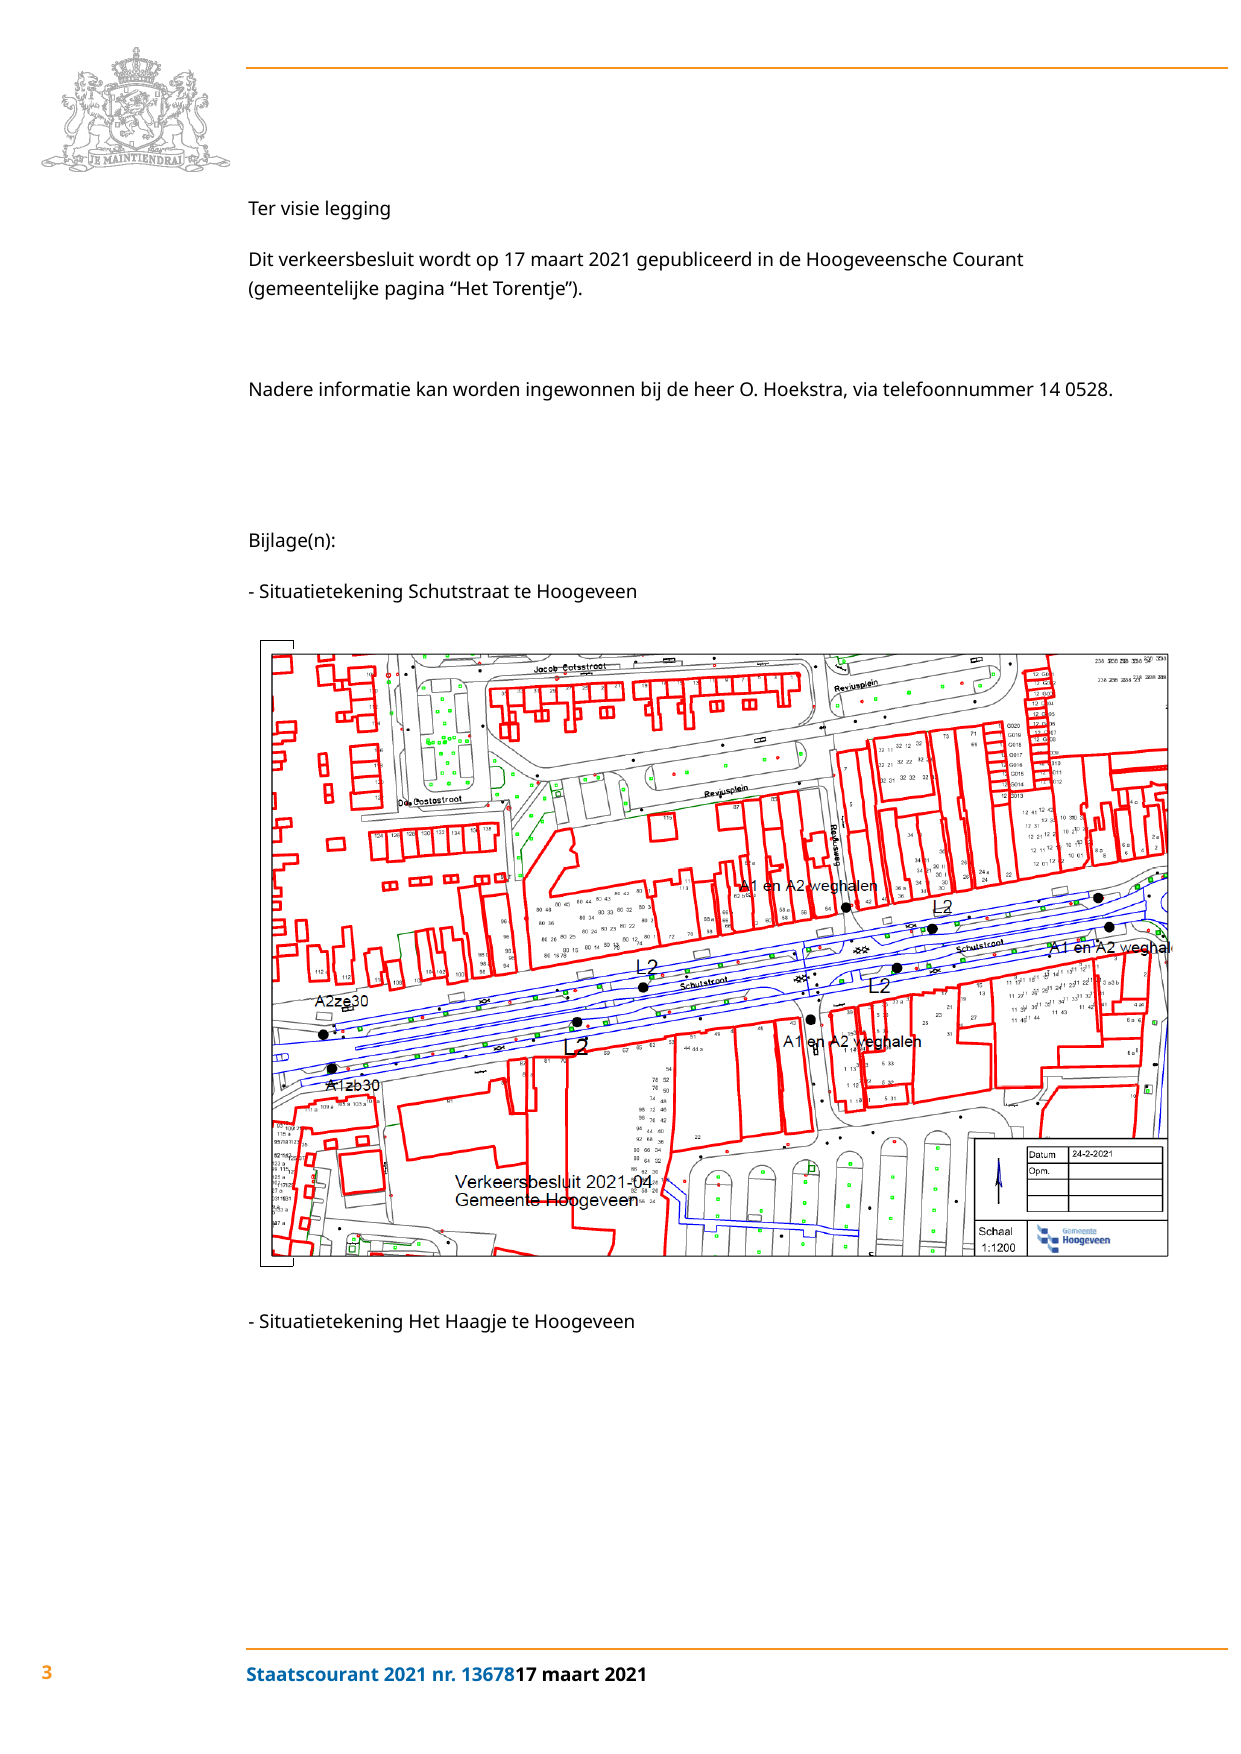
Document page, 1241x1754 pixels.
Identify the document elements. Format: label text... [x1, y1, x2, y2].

text Dit verkeersbesluit wordt op 17 maart 2021 gepubliceerd in de Hoogeveensche Courant (gemeentelijke pagina “Het Torentje”). [248, 246, 1152, 301]
text Bijlage(n): [248, 528, 1152, 553]
text - Situatietekening Schutstraat te Hoogeveen [248, 578, 1152, 604]
picture [41, 47, 231, 172]
text - Situatietekening Het Haagje te Hoogeveen [248, 1308, 1152, 1334]
picture [268, 649, 1173, 1258]
text Ter visie legging [248, 196, 1152, 221]
text Nadere informatie kan worden ingewonnen bij de heer O. Hoekstra, via telefoonnummer 14 0528. [248, 376, 1152, 402]
